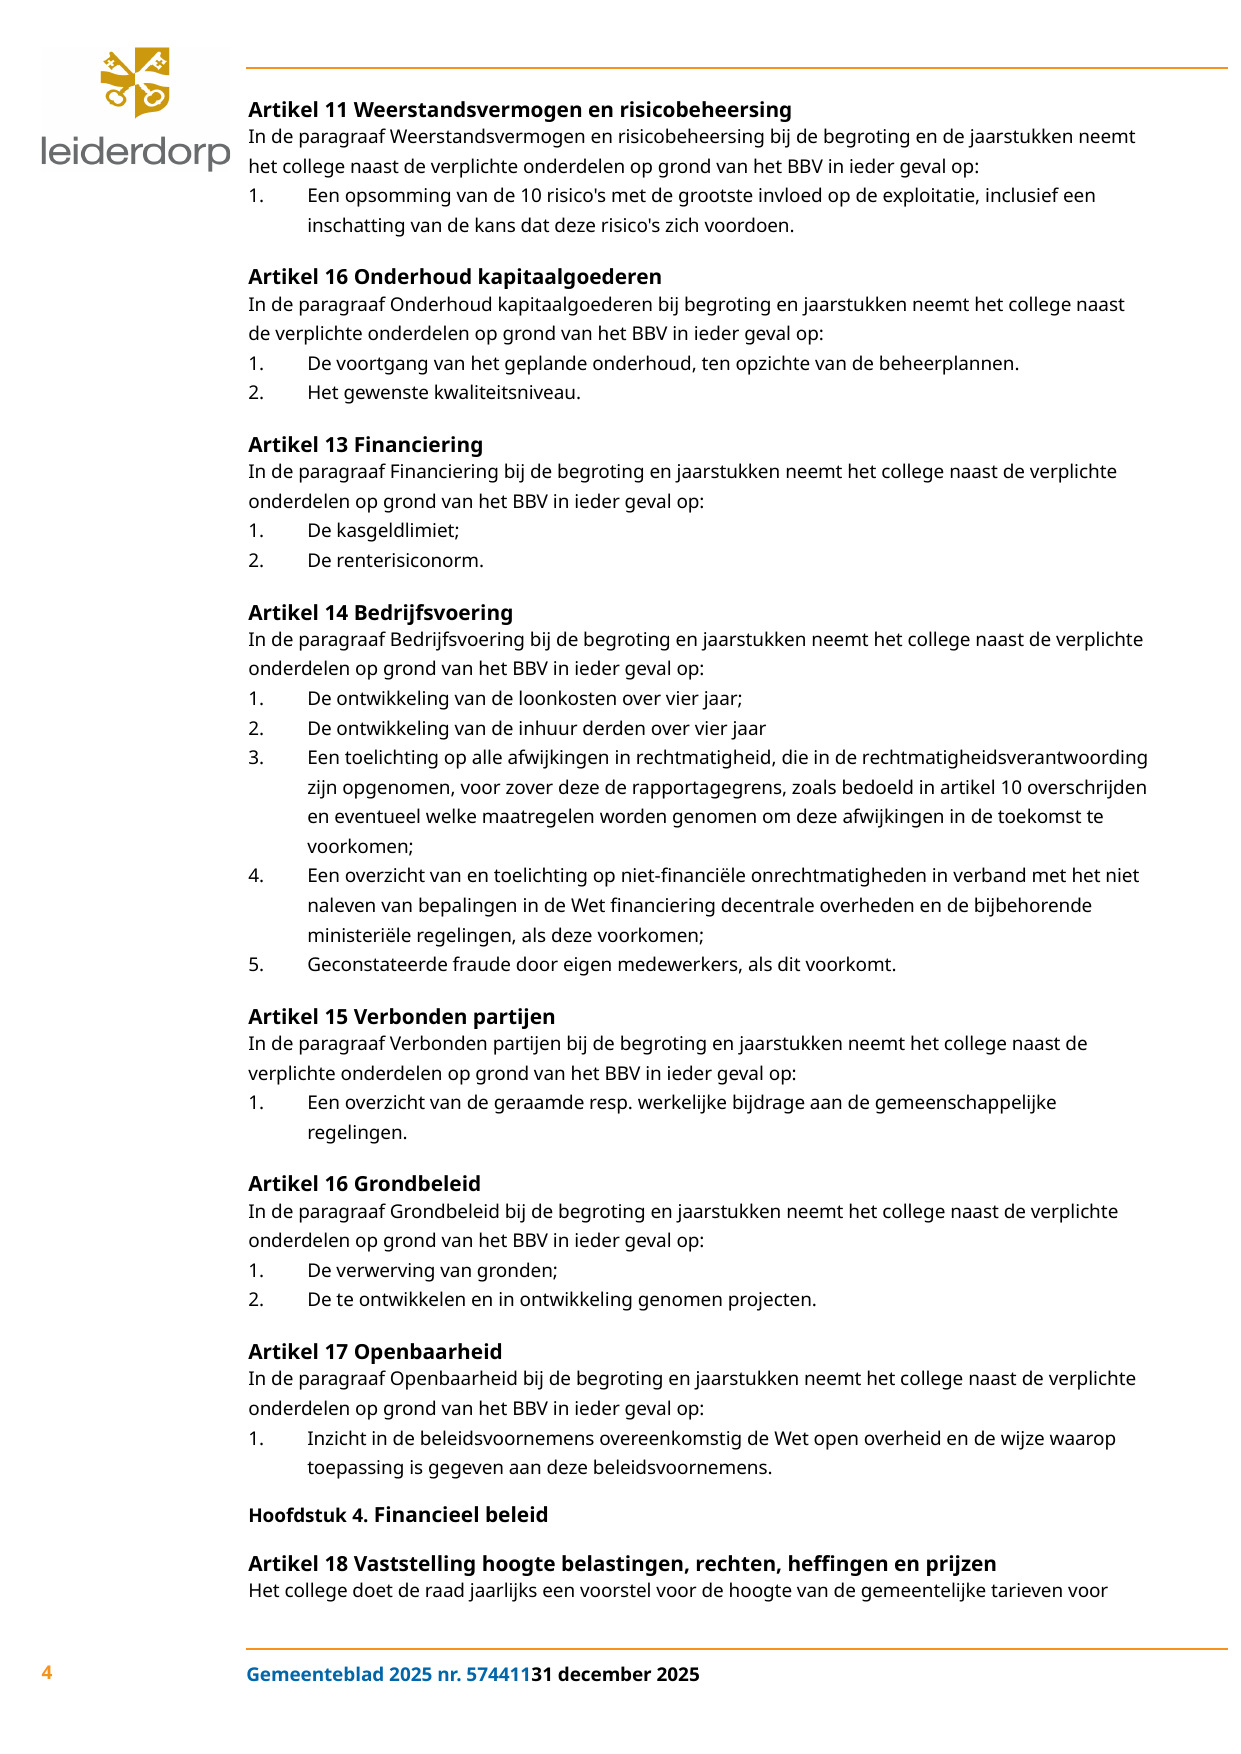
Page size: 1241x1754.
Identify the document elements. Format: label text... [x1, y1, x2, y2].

text Artikel 17 Openbaarheid [248, 1337, 1152, 1366]
list De renterisiconorm. [248, 547, 1152, 573]
text Artikel 16 Onderhoud kapitaalgoederen [248, 262, 1152, 291]
list Inzicht in de beleidsvoornemens overeenkomstig de Wet open overheid en de wijze waarop toepassing is gegeven aan deze beleidsvoornemens. [248, 1425, 1152, 1480]
picture [41, 47, 231, 172]
list De ontwikkeling van de loonkosten over vier jaar; [248, 685, 1152, 711]
text In de paragraaf Openbaarheid bij de begroting en jaarstukken neemt het college naast de verplichte onderdelen op grond van het BBV in ieder geval op: [248, 1366, 1152, 1421]
text In de paragraaf Financiering bij de begroting en jaarstukken neemt het college naast de verplichte onderdelen op grond van het BBV in ieder geval op: [248, 458, 1152, 514]
text Hoofdstuk 4. Financieel beleid [248, 1500, 1152, 1528]
text Artikel 14 Bedrijfsvoering [248, 598, 1152, 626]
text Artikel 13 Financiering [248, 430, 1152, 458]
text Artikel 11 Weerstandsvermogen en risicobeheersing [248, 95, 1152, 123]
text In de paragraaf Grondbeleid bij de begroting en jaarstukken neemt het college naast de verplichte onderdelen op grond van het BBV in ieder geval op: [248, 1198, 1152, 1253]
list De verwerving van gronden; [248, 1257, 1152, 1283]
text Artikel 16 Grondbeleid [248, 1169, 1152, 1198]
text Het college doet de raad jaarlijks een voorstel voor de hoogte van de gemeentelijke tarieven voor [248, 1578, 1152, 1603]
list Een opsomming van de 10 risico's met de grootste invloed op de exploitatie, inclusief een inschatting van de kans dat deze risico's zich voordoen. [248, 182, 1152, 238]
text Artikel 15 Verbonden partijen [248, 1002, 1152, 1030]
list De ontwikkeling van de inhuur derden over vier jaar [248, 715, 1152, 741]
text In de paragraaf Bedrijfsvoering bij de begroting en jaarstukken neemt het college naast de verplichte onderdelen op grond van het BBV in ieder geval op: [248, 626, 1152, 681]
text Artikel 18 Vaststelling hoogte belastingen, rechten, heffingen en prijzen [248, 1549, 1152, 1578]
list Geconstateerde fraude door eigen medewerkers, als dit voorkomt. [248, 951, 1152, 977]
text In de paragraaf Verbonden partijen bij de begroting en jaarstukken neemt het college naast de verplichte onderdelen op grond van het BBV in ieder geval op: [248, 1030, 1152, 1086]
list De te ontwikkelen en in ontwikkeling genomen projecten. [248, 1287, 1152, 1312]
list Een overzicht van de geraamde resp. werkelijke bijdrage aan de gemeenschappelijke regelingen. [248, 1089, 1152, 1145]
text In de paragraaf Onderhoud kapitaalgoederen bij begroting en jaarstukken neemt het college naast de verplichte onderdelen op grond van het BBV in ieder geval op: [248, 291, 1152, 346]
list Een toelichting op alle afwijkingen in rechtmatigheid, die in de rechtmatigheidsverantwoording zijn opgenomen, voor zover deze de rapportagegrens, zoals bedoeld in artikel 10 overschrijden en eventueel welke maatregelen worden genomen om deze afwijkingen in de toekomst te voorkomen; [248, 744, 1152, 859]
text In de paragraaf Weerstandsvermogen en risicobeheersing bij de begroting en de jaarstukken neemt het college naast de verplichte onderdelen op grond van het BBV in ieder geval op: [248, 123, 1152, 178]
list Een overzicht van en toelichting op niet-financiële onrechtmatigheden in verband met het niet naleven van bepalingen in de Wet financiering decentrale overheden en de bijbehorende ministeriële regelingen, als deze voorkomen; [248, 863, 1152, 948]
list Het gewenste kwaliteitsniveau. [248, 379, 1152, 405]
list De voortgang van het geplande onderhoud, ten opzichte van de beheerplannen. [248, 350, 1152, 376]
list De kasgeldlimiet; [248, 518, 1152, 543]
